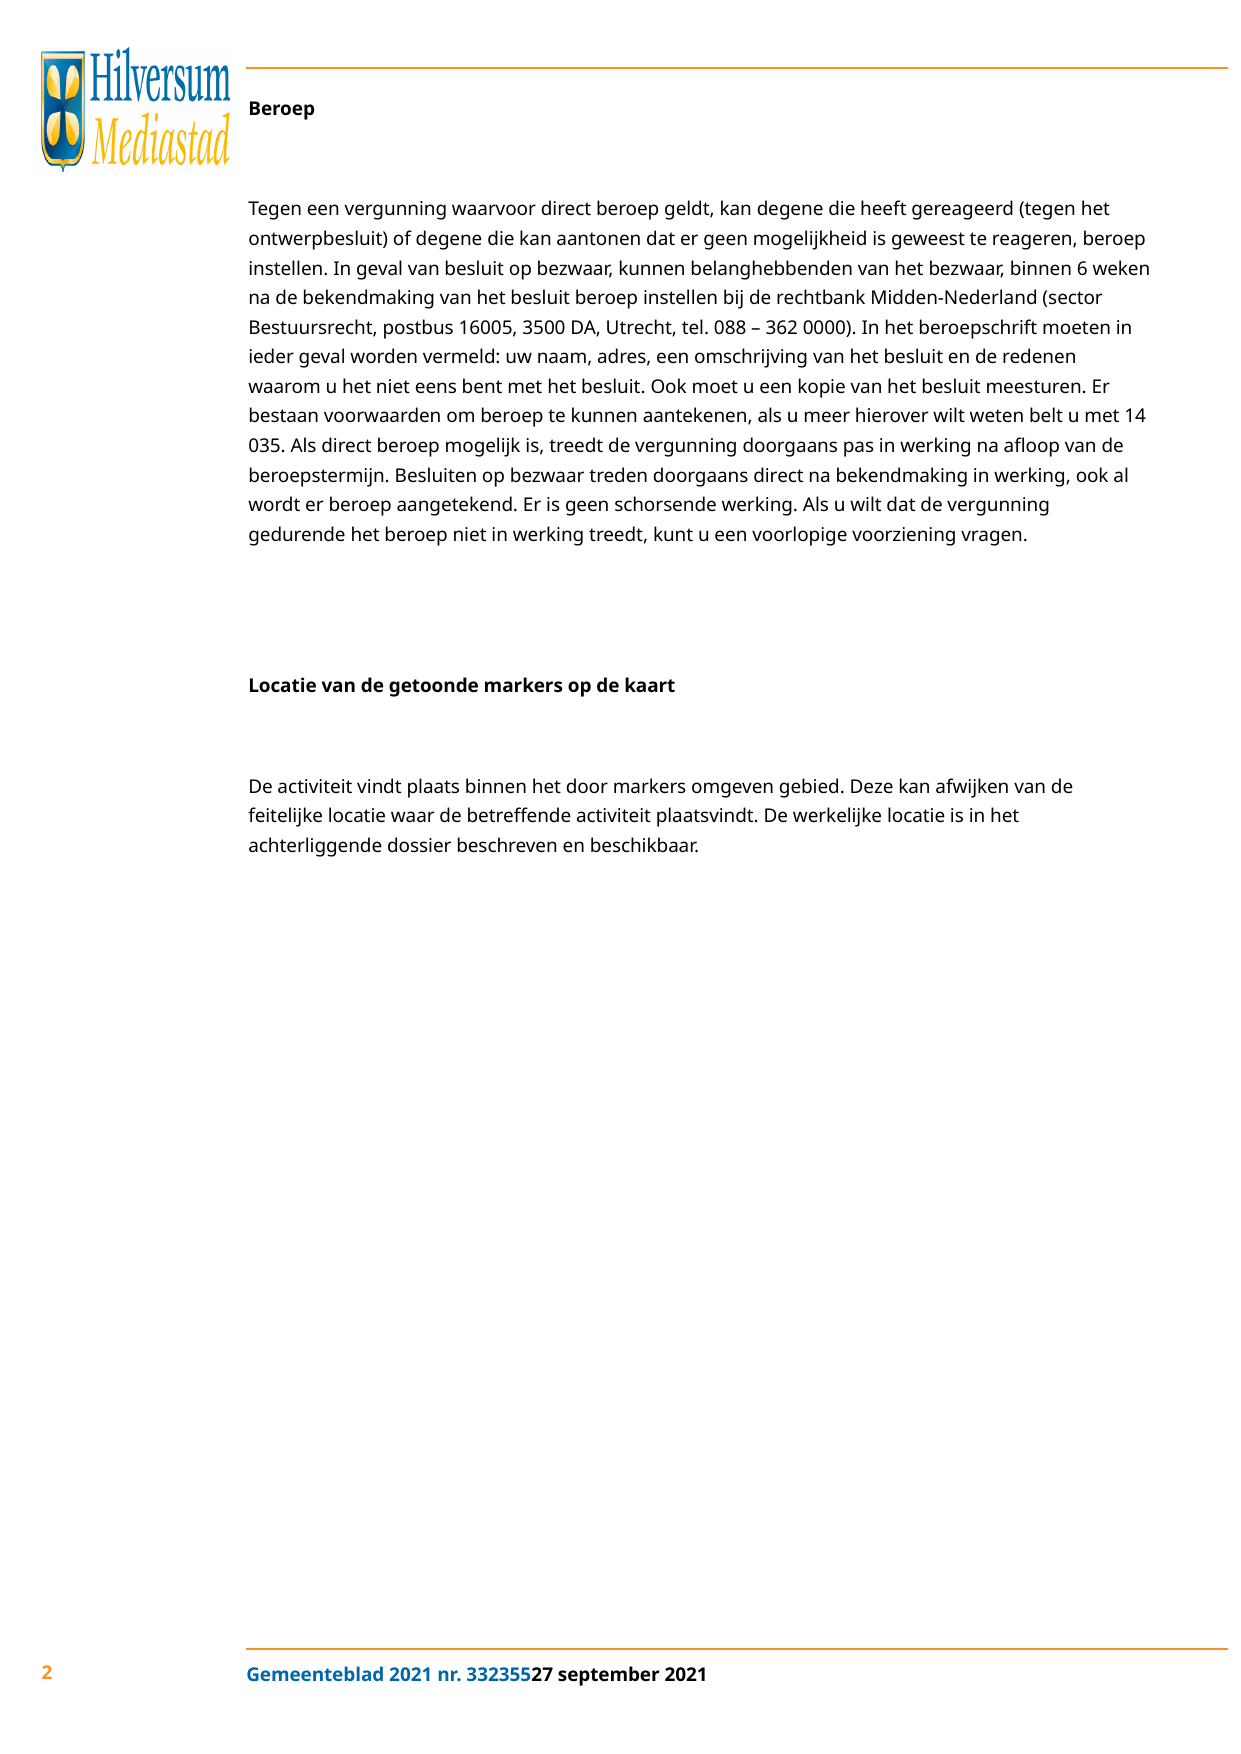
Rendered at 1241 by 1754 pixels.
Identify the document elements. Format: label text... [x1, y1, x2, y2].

text Locatie van de getoonde markers op de kaart [248, 672, 1152, 698]
text Tegen een vergunning waarvoor direct beroep geldt, kan degene die heeft gereageerd (tegen het ontwerpbesluit) of degene die kan aantonen dat er geen mogelijkheid is geweest te reageren, beroep instellen. In geval van besluit op bezwaar, kunnen belanghebbenden van het bezwaar, binnen 6 weken na de bekendmaking van het besluit beroep instellen bij de rechtbank Midden-Nederland (sector Bestuursrecht, postbus 16005, 3500 DA, Utrecht, tel. 088 – 362 0000). In het beroepschrift moeten in ieder geval worden vermeld: uw naam, adres, een omschrijving van het besluit en de redenen waarom u het niet eens bent met het besluit. Ook moet u een kopie van het besluit meesturen. Er bestaan voorwaarden om beroep te kunnen aantekenen, als u meer hierover wilt weten belt u met 14 035. Als direct beroep mogelijk is, treedt de vergunning doorgaans pas in werking na afloop van de beroepstermijn. Besluiten op bezwaar treden doorgaans direct na bekendmaking in werking, ook al wordt er beroep aangetekend. Er is geen schorsende werking. Als u wilt dat de vergunning gedurende het beroep niet in werking treedt, kunt u een voorlopige voorziening vragen. [248, 196, 1152, 547]
text De activiteit vindt plaats binnen het door markers omgeven gebied. Deze kan afwijken van de feitelijke locatie waar de betreffende activiteit plaatsvindt. De werkelijke locatie is in het achterliggende dossier beschreven en beschikbaar. [248, 773, 1152, 858]
picture [41, 47, 231, 172]
text Beroep [248, 95, 1152, 121]
